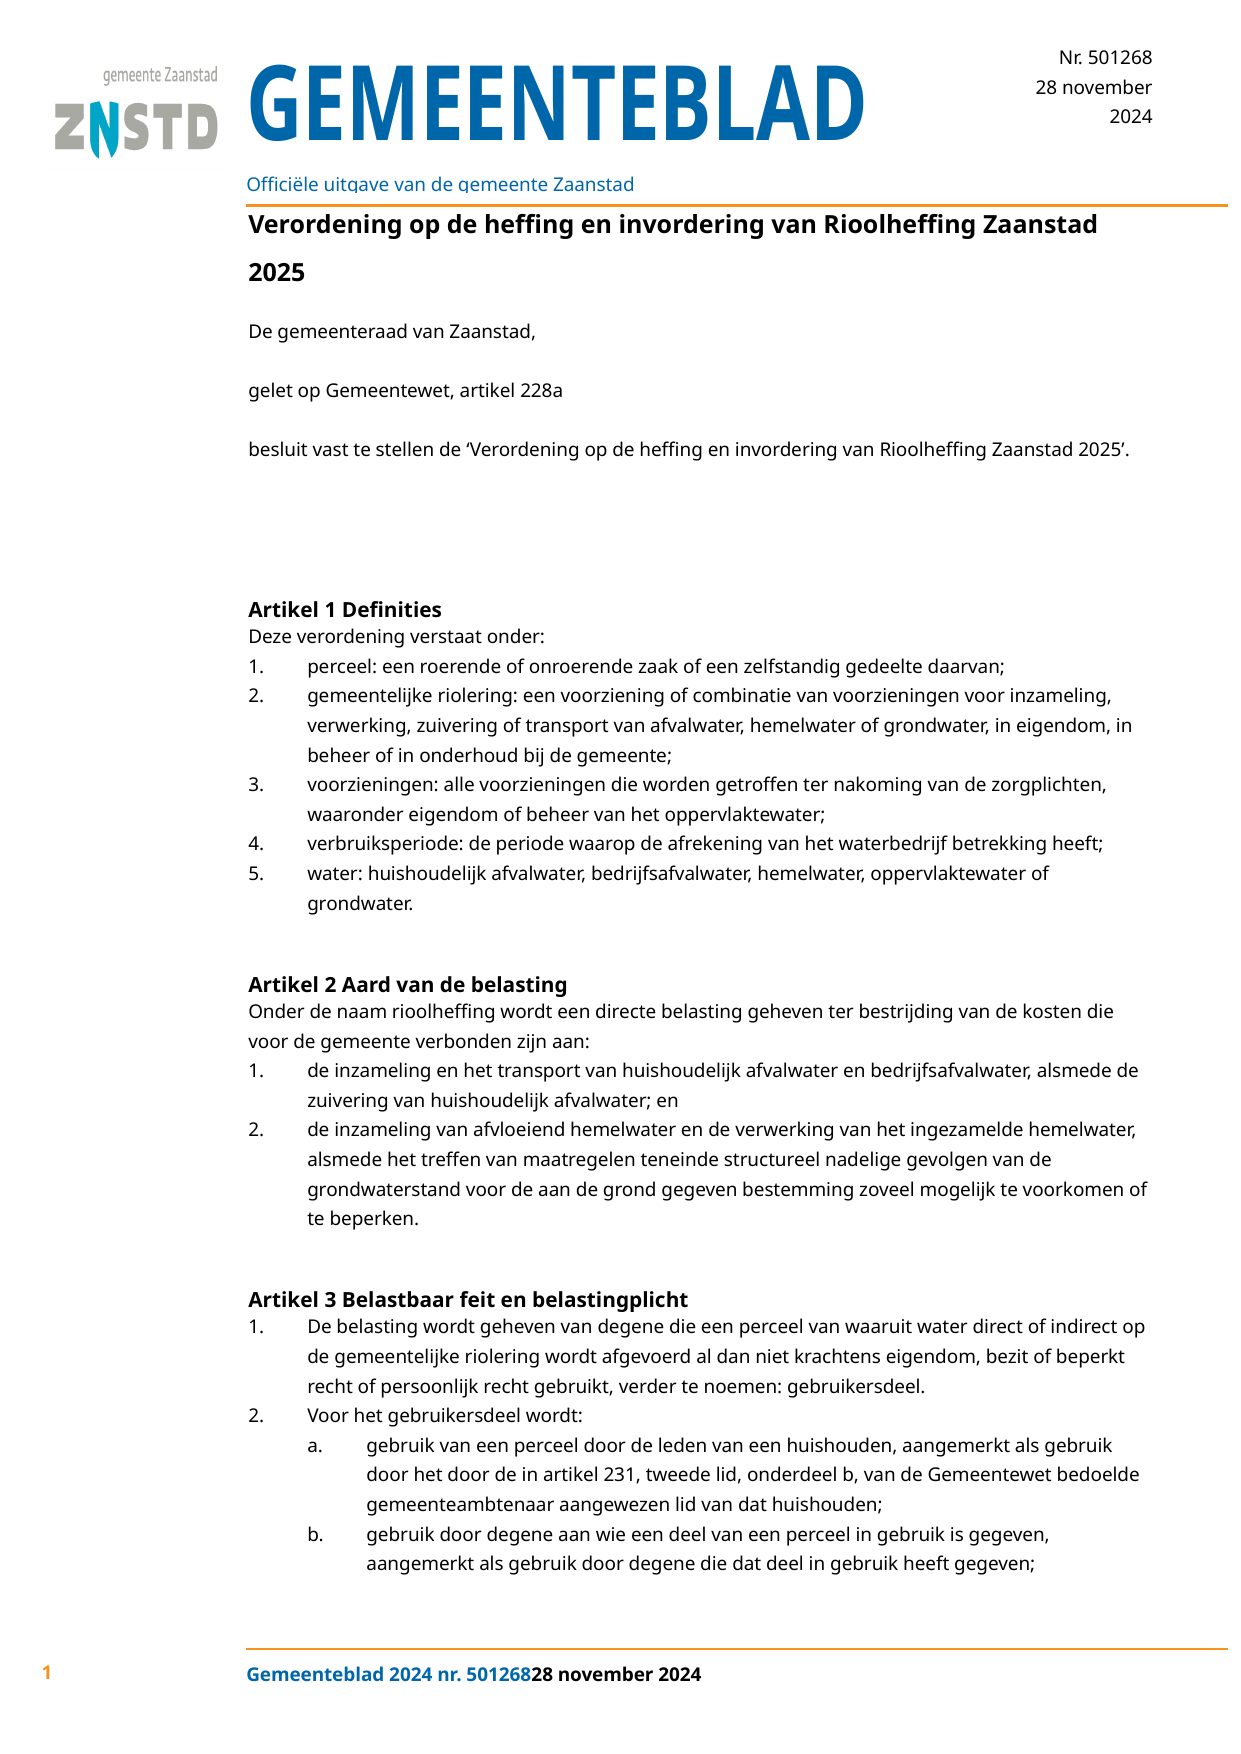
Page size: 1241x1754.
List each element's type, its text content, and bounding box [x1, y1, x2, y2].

text Artikel 1 Definities [248, 595, 1152, 623]
text Onder de naam rioolheffing wordt een directe belasting geheven ter bestrijding van de kosten die voor de gemeente verbonden zijn aan: [248, 998, 1152, 1053]
list gebruik door degene aan wie een deel van een perceel in gebruik is gegeven, aangemerkt als gebruik door degene die dat deel in gebruik heeft gegeven; [307, 1521, 1152, 1576]
text Artikel 3 Belastbaar feit en belastingplicht [248, 1285, 1152, 1314]
list de inzameling van afvloeiend hemelwater en de verwerking van het ingezamelde hemelwater, alsmede het treffen van maatregelen teneinde structureel nadelige gevolgen van de grondwaterstand voor de aan de grond gegeven bestemming zoveel mogelijk te voorkomen of te beperken. [248, 1117, 1152, 1231]
list De belasting wordt geheven van degene die een perceel van waaruit water direct of indirect op de gemeentelijke riolering wordt afgevoerd al dan niet krachtens eigendom, bezit of beperkt recht of persoonlijk recht gebruikt, verder te noemen: gebruikersdeel. [248, 1314, 1152, 1399]
text Verordening op de heffing en invordering van Rioolheffing Zaanstad 2025 [248, 207, 1152, 288]
picture [41, 47, 231, 172]
list gemeentelijke riolering: een voorziening of combinatie van voorzieningen voor inzameling, verwerking, zuivering of transport van afvalwater, hemelwater of grondwater, in eigendom, in beheer of in onderhoud bij de gemeente; [248, 683, 1152, 768]
text De gemeenteraad van Zaanstad, [248, 318, 1152, 344]
list de inzameling en het transport van huishoudelijk afvalwater en bedrijfsafvalwater, alsmede de zuivering van huishoudelijk afvalwater; en [248, 1057, 1152, 1113]
list Voor het gebruikersdeel wordt: [248, 1402, 1152, 1428]
list water: huishoudelijk afvalwater, bedrijfsafvalwater, hemelwater, oppervlaktewater of grondwater. [248, 860, 1152, 916]
list voorzieningen: alle voorzieningen die worden getroffen ter nakoming van de zorgplichten, waaronder eigendom of beheer van het oppervlaktewater; [248, 771, 1152, 827]
list perceel: een roerende of onroerende zaak of een zelfstandig gedeelte daarvan; [248, 653, 1152, 679]
list gebruik van een perceel door de leden van een huishouden, aangemerkt als gebruik door het door de in artikel 231, tweede lid, onderdeel b, van de Gemeentewet bedoelde gemeenteambtenaar aangewezen lid van dat huishouden; [307, 1432, 1152, 1517]
text Deze verordening verstaat onder: [248, 623, 1152, 649]
text gelet op Gemeentewet, artikel 228a [248, 377, 1152, 403]
text besluit vast te stellen de ‘Verordening op de heffing en invordering van Rioolheffing Zaanstad 2025’. [248, 436, 1152, 462]
text Artikel 2 Aard van de belasting [248, 970, 1152, 998]
list verbruiksperiode: de periode waarop de afrekening van het waterbedrijf betrekking heeft; [248, 831, 1152, 856]
